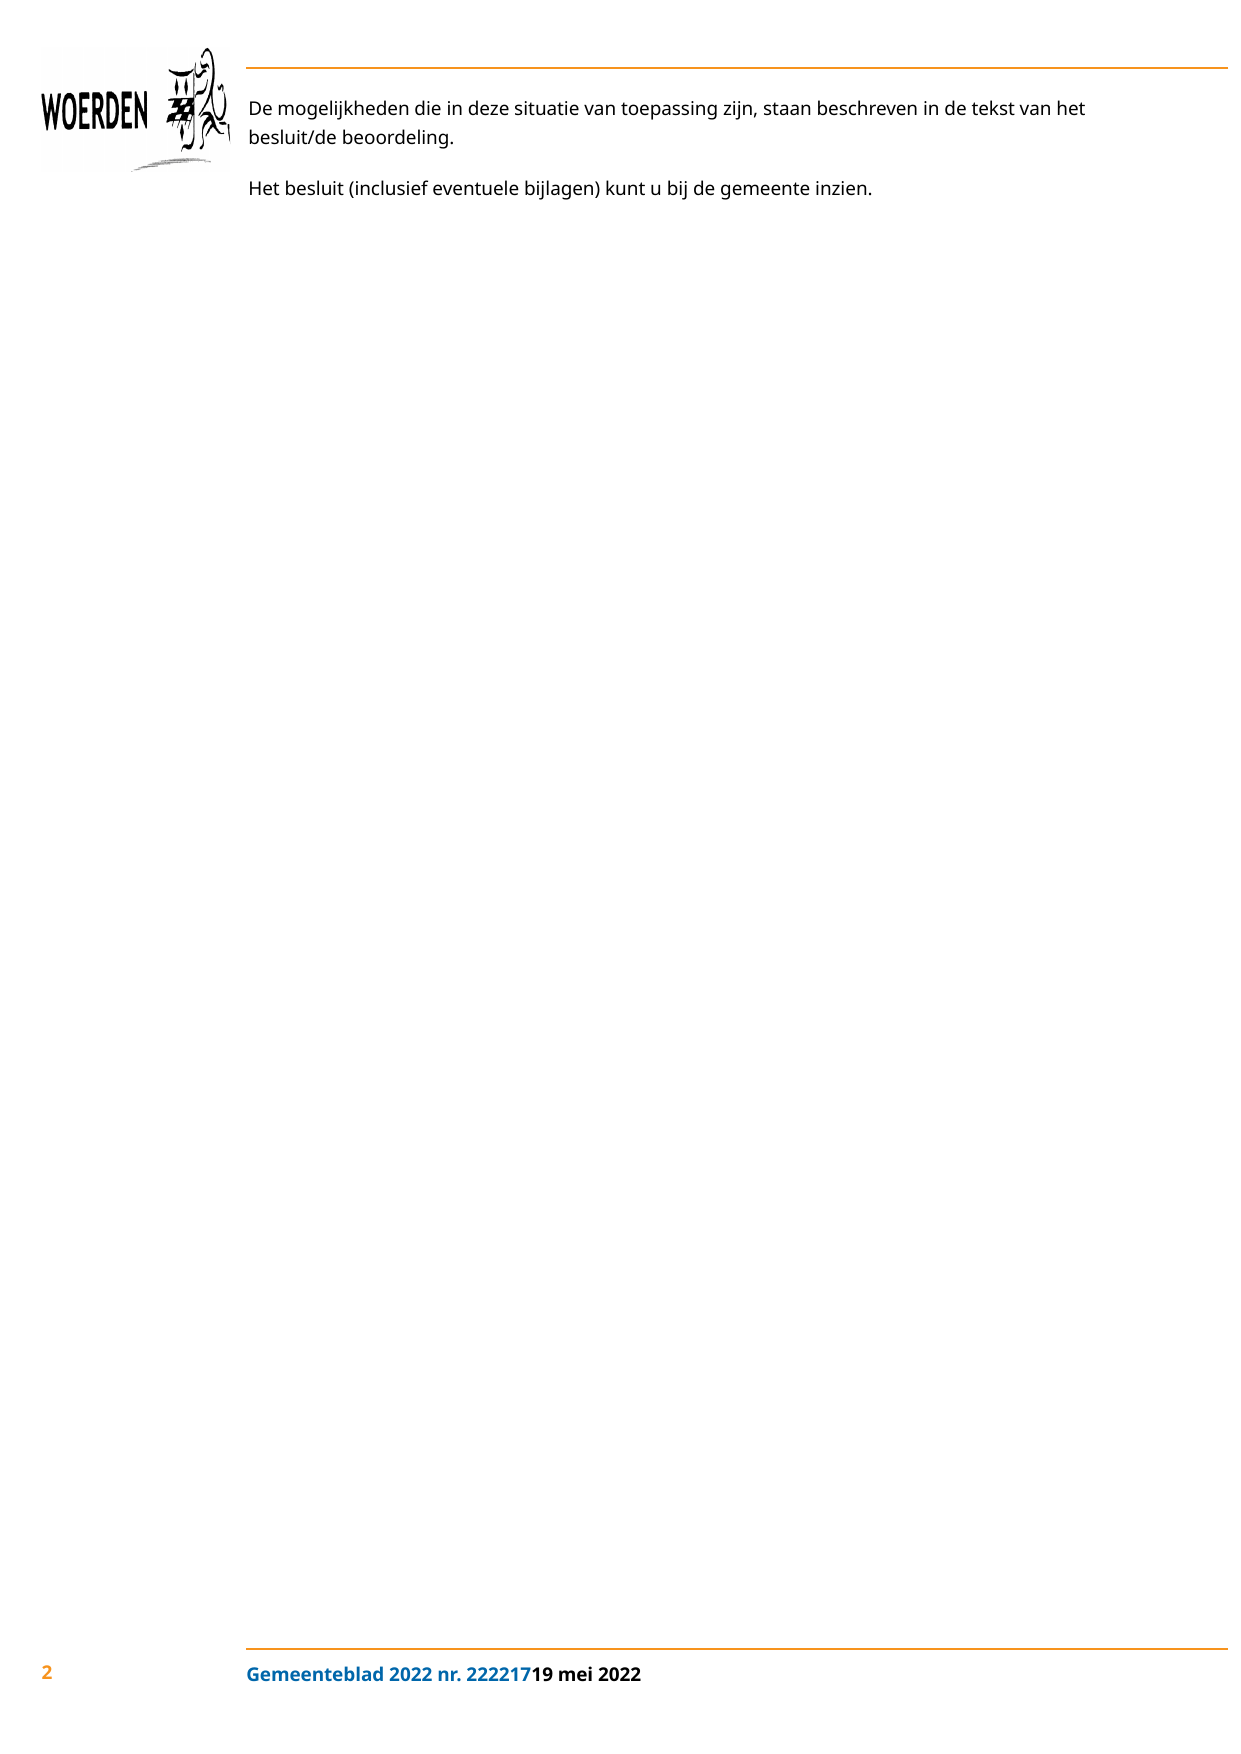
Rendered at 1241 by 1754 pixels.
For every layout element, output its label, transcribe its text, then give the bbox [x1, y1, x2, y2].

text Het besluit (inclusief eventuele bijlagen) kunt u bij de gemeente inzien. [248, 175, 1152, 201]
picture [41, 47, 231, 172]
text De mogelijkheden die in deze situatie van toepassing zijn, staan beschreven in de tekst van het besluit/de beoordeling. [248, 95, 1152, 150]
